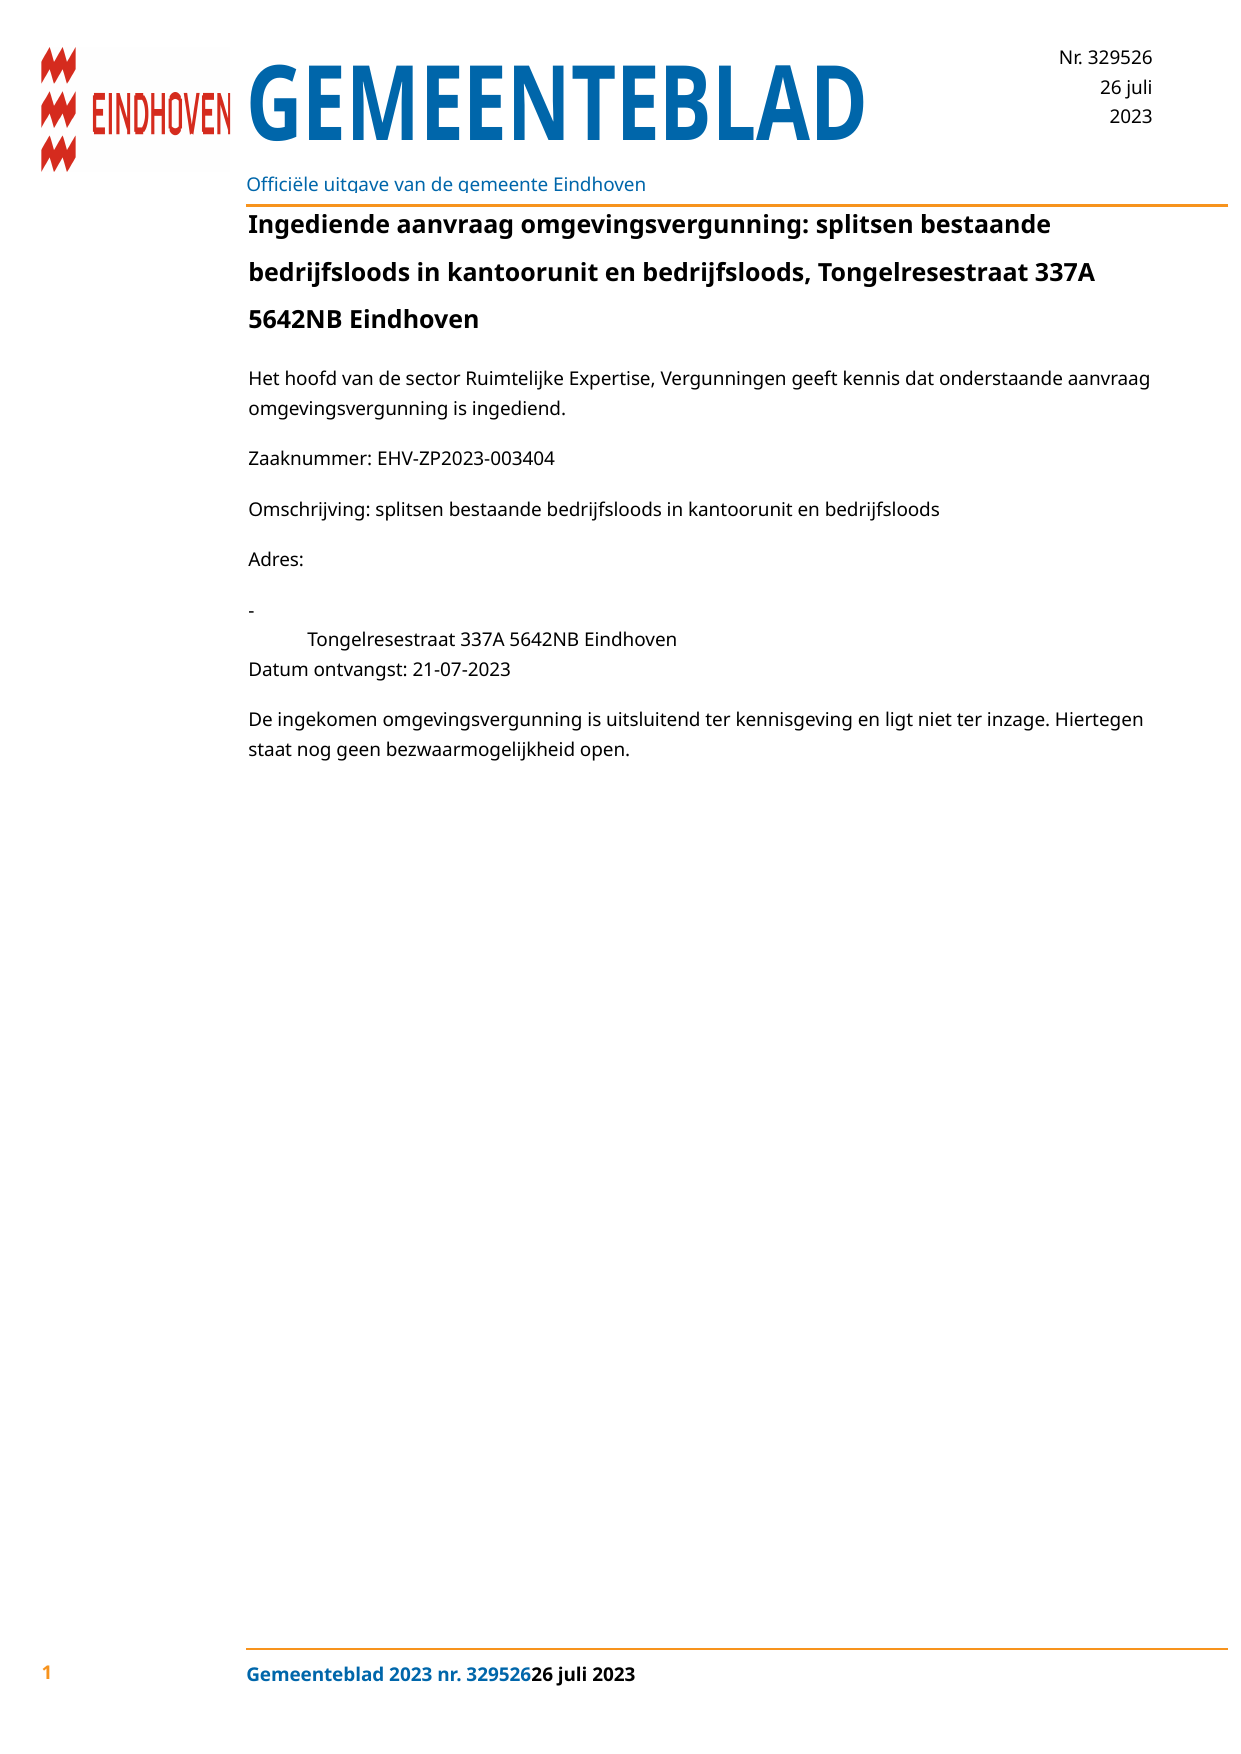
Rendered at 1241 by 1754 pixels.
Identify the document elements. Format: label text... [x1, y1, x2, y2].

list Tongelresestraat 337A 5642NB Eindhoven [248, 626, 1152, 652]
text Omschrijving: splitsen bestaande bedrijfsloods in kantoorunit en bedrijfsloods [248, 496, 1152, 522]
text De ingekomen omgevingsvergunning is uitsluitend ter kennisgeving en ligt niet ter inzage. Hiertegen staat nog geen bezwaarmogelijkheid open. [248, 706, 1152, 762]
text Ingediende aanvraag omgevingsvergunning: splitsen bestaande bedrijfsloods in kantoorunit en bedrijfsloods, Tongelresestraat 337A 5642NB Eindhoven [248, 207, 1152, 336]
text Datum ontvangst: 21-07-2023 [248, 656, 1152, 682]
text Zaaknummer: EHV-ZP2023-003404 [248, 446, 1152, 471]
text Adres: [248, 546, 1152, 572]
picture [41, 47, 231, 172]
text Het hoofd van de sector Ruimtelijke Expertise, Vergunningen geeft kennis dat onderstaande aanvraag omgevingsvergunning is ingediend. [248, 366, 1152, 421]
